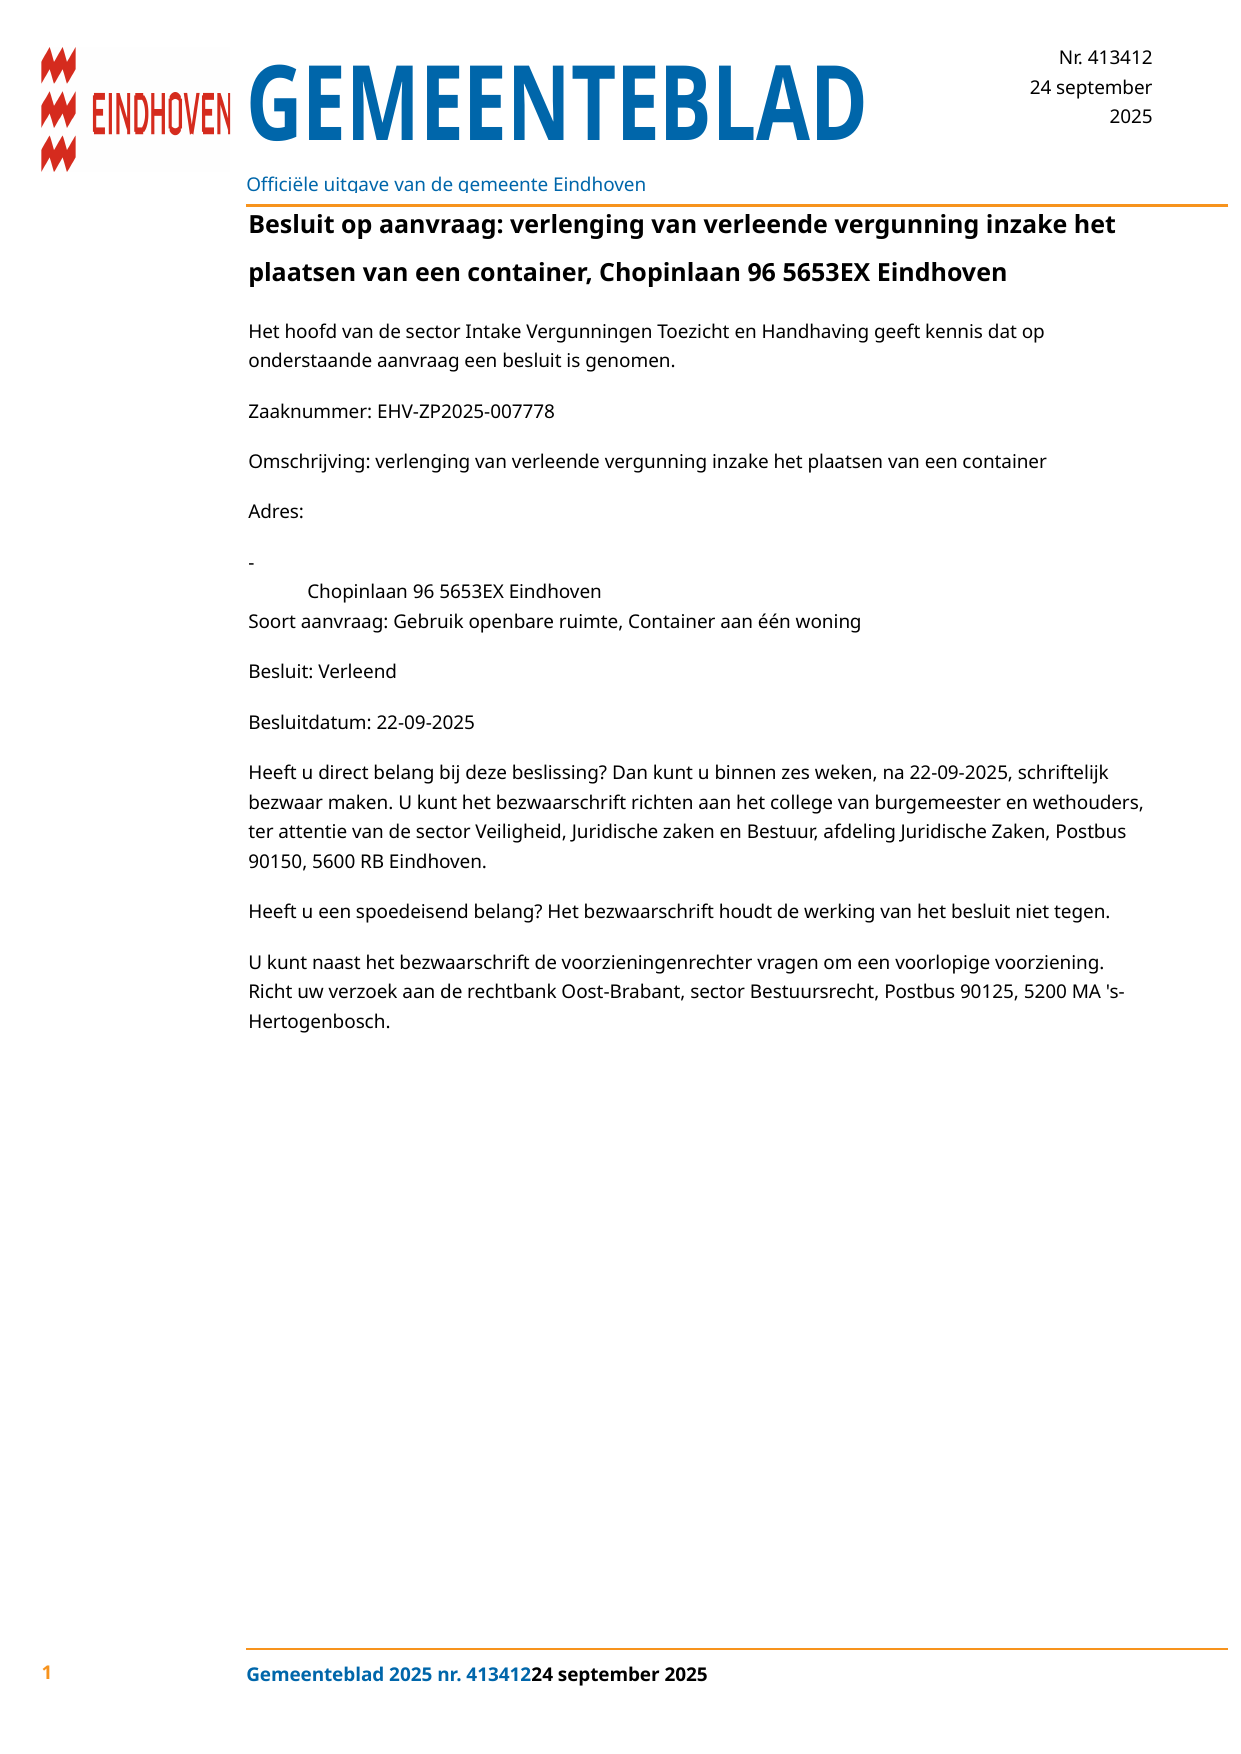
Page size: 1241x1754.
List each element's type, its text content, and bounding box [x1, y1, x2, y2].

text Omschrijving: verlenging van verleende vergunning inzake het plaatsen van een container [248, 448, 1152, 474]
text Adres: [248, 499, 1152, 524]
text U kunt naast het bezwaarschrift de voorzieningenrechter vragen om een voorlopige voorziening. Richt uw verzoek aan de rechtbank Oost-Brabant, sector Bestuursrecht, Postbus 90125, 5200 MA 's-Hertogenbosch. [248, 949, 1152, 1034]
text Besluitdatum: 22-09-2025 [248, 709, 1152, 735]
text Heeft u direct belang bij deze beslissing? Dan kunt u binnen zes weken, na 22-09-2025, schriftelijk bezwaar maken. U kunt het bezwaarschrift richten aan het college van burgemeester en wethouders, ter attentie van de sector Veiligheid, Juridische zaken en Bestuur, afdeling Juridische Zaken, Postbus 90150, 5600 RB Eindhoven. [248, 759, 1152, 874]
text Zaaknummer: EHV-ZP2025-007778 [248, 398, 1152, 424]
text Besluit: Verleend [248, 659, 1152, 684]
picture [41, 47, 231, 172]
list Chopinlaan 96 5653EX Eindhoven [248, 579, 1152, 604]
text Soort aanvraag: Gebruik openbare ruimte, Container aan één woning [248, 608, 1152, 634]
text Het hoofd van de sector Intake Vergunningen Toezicht en Handhaving geeft kennis dat op onderstaande aanvraag een besluit is genomen. [248, 318, 1152, 373]
text Heeft u een spoedeisend belang? Het bezwaarschrift houdt de werking van het besluit niet tegen. [248, 899, 1152, 924]
text Besluit op aanvraag: verlenging van verleende vergunning inzake het plaatsen van een container, Chopinlaan 96 5653EX Eindhoven [248, 207, 1152, 288]
